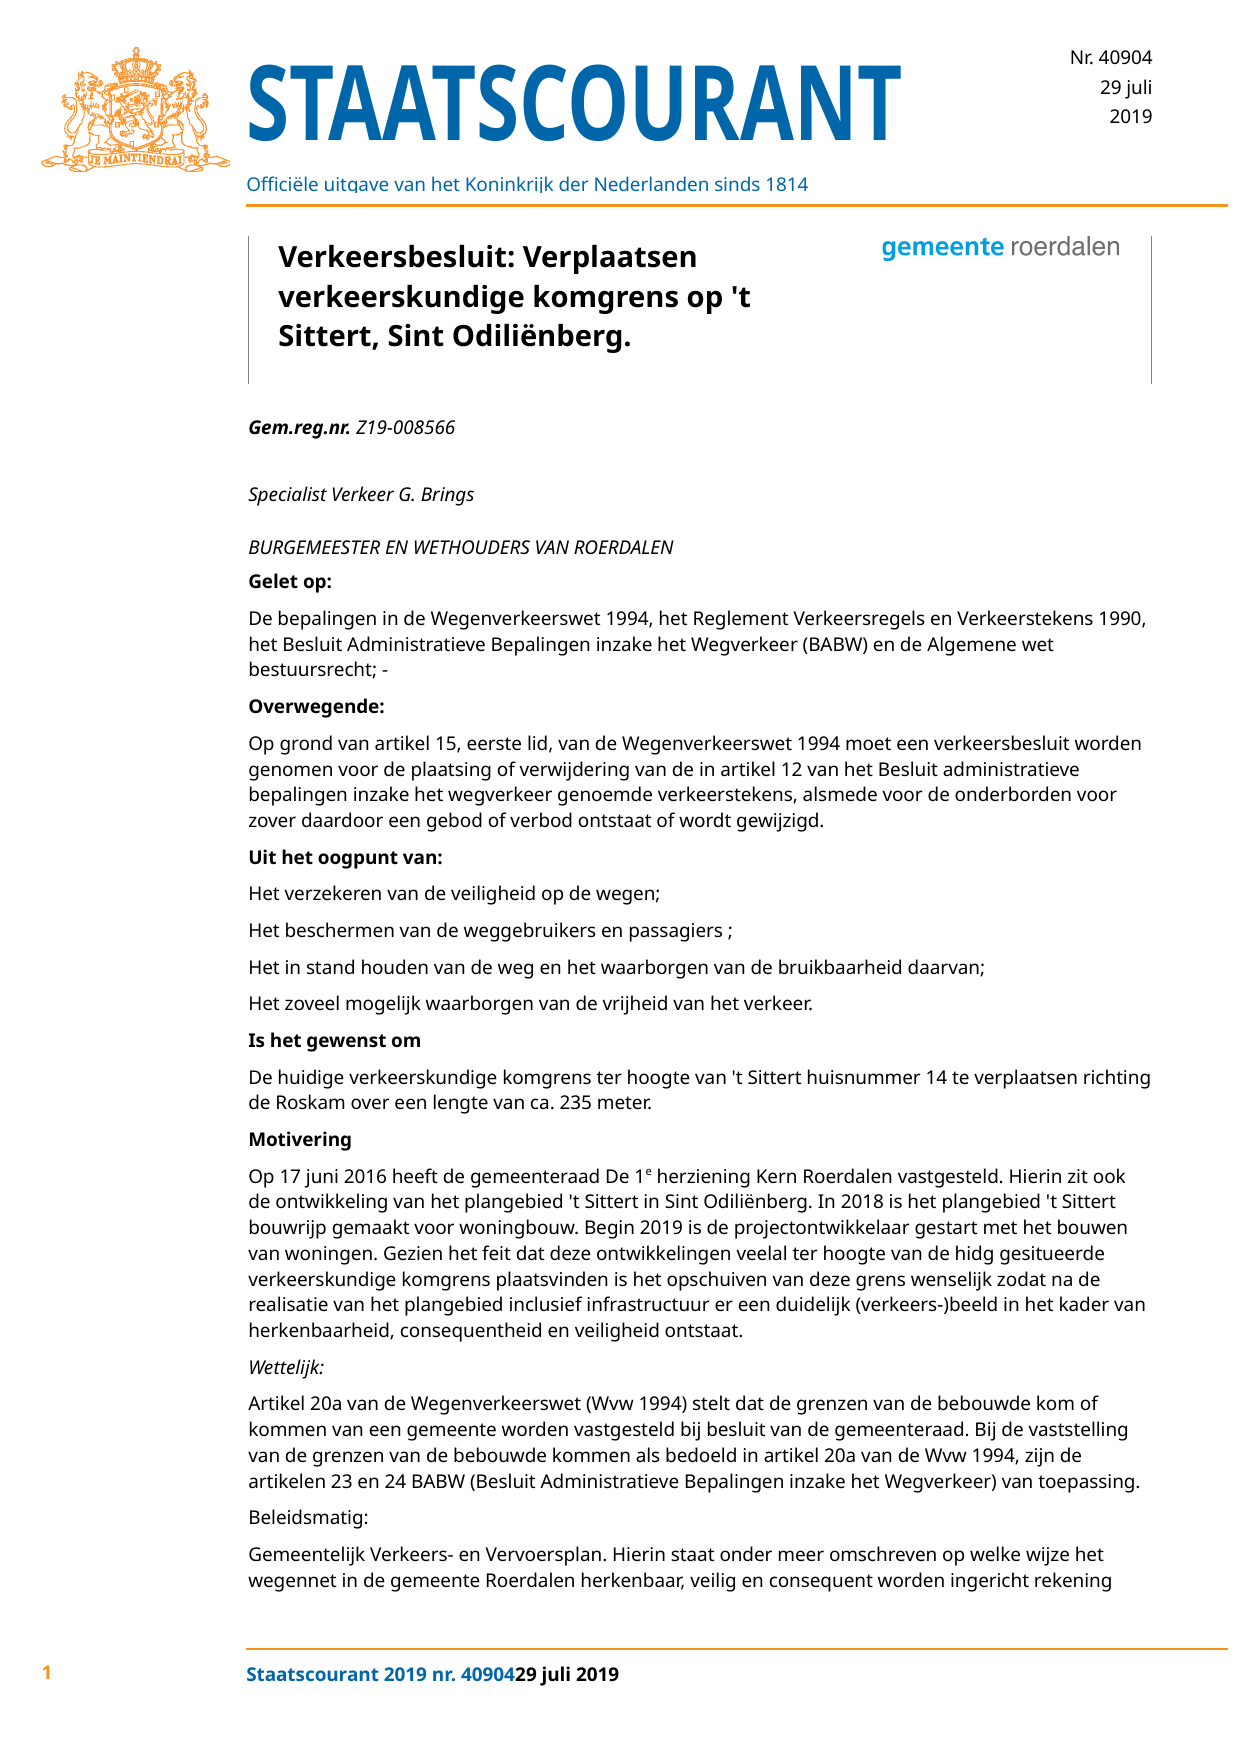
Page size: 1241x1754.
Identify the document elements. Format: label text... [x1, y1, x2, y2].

text Beleidsmatig: [248, 1504, 1152, 1530]
text Gem.reg.nr. Z19-008566 [248, 414, 1152, 440]
text Het verzekeren van de veiligheid op de wegen; [248, 881, 1152, 906]
text Gelet op: [248, 568, 1152, 594]
text Het beschermen van de weggebruikers en passagiers ; [248, 917, 1152, 943]
picture [41, 47, 231, 172]
text Motivering [248, 1126, 1152, 1152]
picture [882, 236, 1119, 261]
text Het zoveel mogelijk waarborgen van de vrijheid van het verkeer. [248, 991, 1152, 1016]
table_header [850, 236, 1151, 384]
text De bepalingen in de Wegenverkeerswet 1994, het Reglement Verkeersregels en Verkeerstekens 1990, het Besluit Administratieve Bepalingen inzake het Wegverkeer (BABW) en de Algemene wet bestuursrecht; - [248, 605, 1152, 682]
text Op grond van artikel 15, eerste lid, van de Wegenverkeerswet 1994 moet een verkeersbesluit worden genomen voor de plaatsing of verwijdering van de in artikel 12 van het Besluit administratieve bepalingen inzake het wegverkeer genoemde verkeerstekens, alsmede voor de onderborden voor zover daardoor een gebod of verbod ontstaat of wordt gewijzigd. [248, 730, 1152, 833]
text Gemeentelijk Verkeers- en Vervoersplan. Hierin staat onder meer omschreven op welke wijze het wegennet in de gemeente Roerdalen herkenbaar, veilig en consequent worden ingericht rekening [248, 1541, 1152, 1593]
text Overwegende: [248, 693, 1152, 719]
text Het in stand houden van de weg en het waarborgen van de bruikbaarheid daarvan; [248, 954, 1152, 979]
text BURGEMEESTER EN WETHOUDERS VAN ROERDALEN [248, 534, 1152, 560]
picture [882, 254, 891, 261]
text Wettelijk: [248, 1354, 1152, 1380]
text Artikel 20a van de Wegenverkeerswet (Wvw 1994) stelt dat de grenzen van de bebouwde kom of kommen van een gemeente worden vastgesteld bij besluit van de gemeenteraad. Bij de vaststelling van de grenzen van de bebouwde kommen als bedoeld in artikel 20a van de Wvw 1994, zijn de artikelen 23 en 24 BABW (Besluit Administratieve Bepalingen inzake het Wegverkeer) van toepassing. [248, 1391, 1152, 1493]
text Uit het oogpunt van: [248, 844, 1152, 869]
text De huidige verkeerskundige komgrens ter hoogte van 't Sittert huisnummer 14 te verplaatsen richting de Roskam over een lengte van ca. 235 meter. [248, 1064, 1152, 1115]
text Is het gewenst om [248, 1027, 1152, 1053]
text Specialist Verkeer G. Brings [248, 482, 1152, 507]
table_header Verkeersbesluit: Verplaatsen verkeerskundige komgrens op 't Sittert, Sint Odiliënberg. [249, 236, 850, 384]
text Op 17 juni 2016 heeft de gemeenteraad De 1e herziening Kern Roerdalen vastgesteld. Hierin zit ook de ontwikkeling van het plangebied 't Sittert in Sint Odiliënberg. In 2018 is het plangebied 't Sittert bouwrijp gemaakt voor woningbouw. Begin 2019 is de projectontwikkelaar gestart met het bouwen van woningen. Gezien het feit dat deze ontwikkelingen veelal ter hoogte van de hidg gesitueerde verkeerskundige komgrens plaatsvinden is het opschuiven van deze grens wenselijk zodat na de realisatie van het plangebied inclusief infrastructuur er een duidelijk (verkeers-)beeld in het kader van herkenbaarheid, consequentheid en veiligheid ontstaat. [248, 1163, 1152, 1343]
